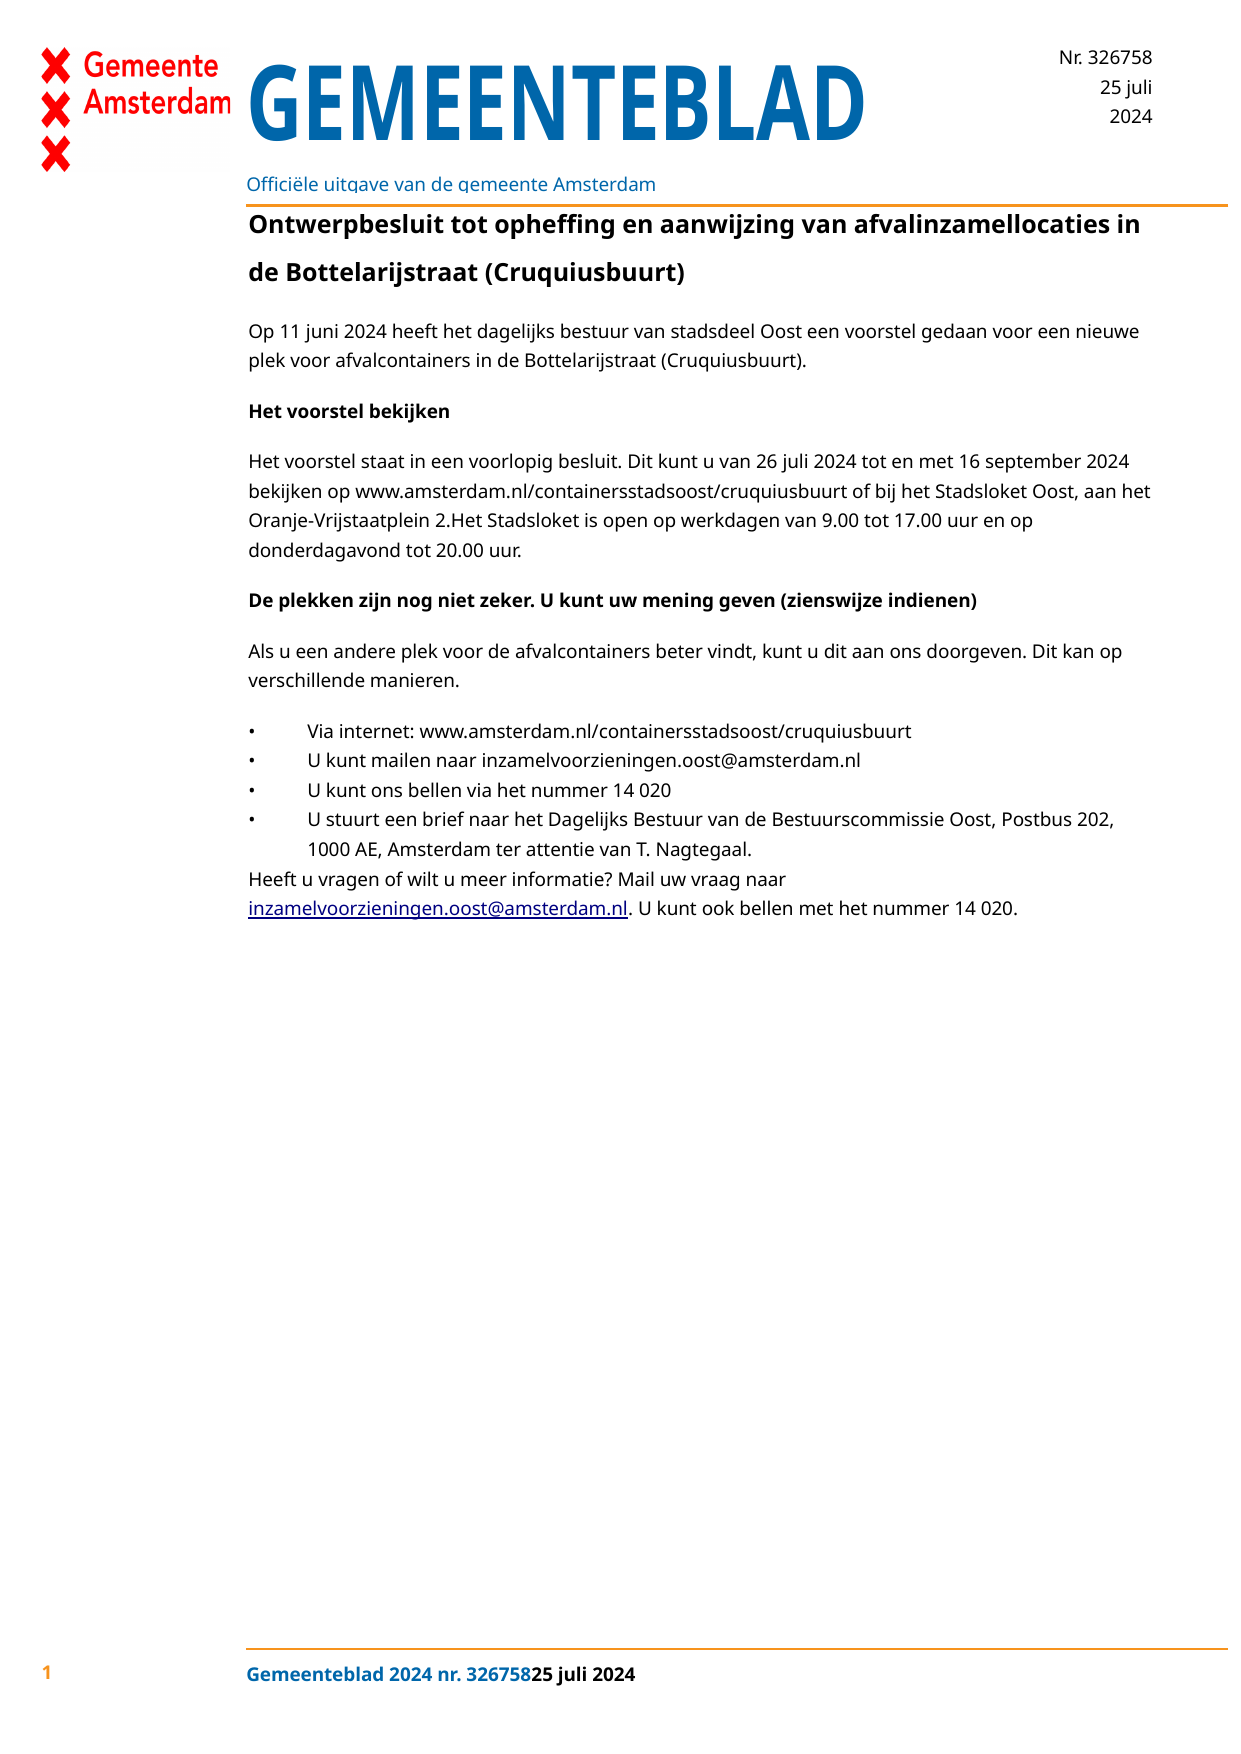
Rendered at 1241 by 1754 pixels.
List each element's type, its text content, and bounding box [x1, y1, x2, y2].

text Op 11 juni 2024 heeft het dagelijks bestuur van stadsdeel Oost een voorstel gedaan voor een nieuwe plek voor afvalcontainers in de Bottelarijstraat (Cruquiusbuurt). [248, 318, 1152, 373]
text De plekken zijn nog niet zeker. U kunt uw mening geven (zienswijze indienen) [248, 587, 1152, 613]
text Het voorstel bekijken [248, 398, 1152, 424]
text Ontwerpbesluit tot opheffing en aanwijzing van afvalinzamellocaties in de Bottelarijstraat (Cruquiusbuurt) [248, 207, 1152, 288]
picture [41, 47, 231, 172]
list Via internet: www.amsterdam.nl/containersstadsoost/cruquiusbuurt [248, 718, 1152, 744]
text Heeft u vragen of wilt u meer informatie? Mail uw vraag naar inzamelvoorzieningen.oost@amsterdam.nl. U kunt ook bellen met het nummer 14 020. [248, 866, 1152, 921]
list U kunt mailen naar inzamelvoorzieningen.oost@amsterdam.nl [248, 747, 1152, 773]
text Het voorstel staat in een voorlopig besluit. Dit kunt u van 26 juli 2024 tot en met 16 september 2024 bekijken op www.amsterdam.nl/containersstadsoost/cruquiusbuurt of bij het Stadsloket Oost, aan het Oranje-Vrijstaatplein 2.Het Stadsloket is open op werkdagen van 9.00 tot 17.00 uur en op donderdagavond tot 20.00 uur. [248, 448, 1152, 563]
list U kunt ons bellen via het nummer 14 020 [248, 777, 1152, 803]
list U stuurt een brief naar het Dagelijks Bestuur van de Bestuurscommissie Oost, Postbus 202, 1000 AE, Amsterdam ter attentie van T. Nagtegaal. [248, 807, 1152, 862]
text Als u een andere plek voor de afvalcontainers beter vindt, kunt u dit aan ons doorgeven. Dit kan op verschillende manieren. [248, 638, 1152, 693]
